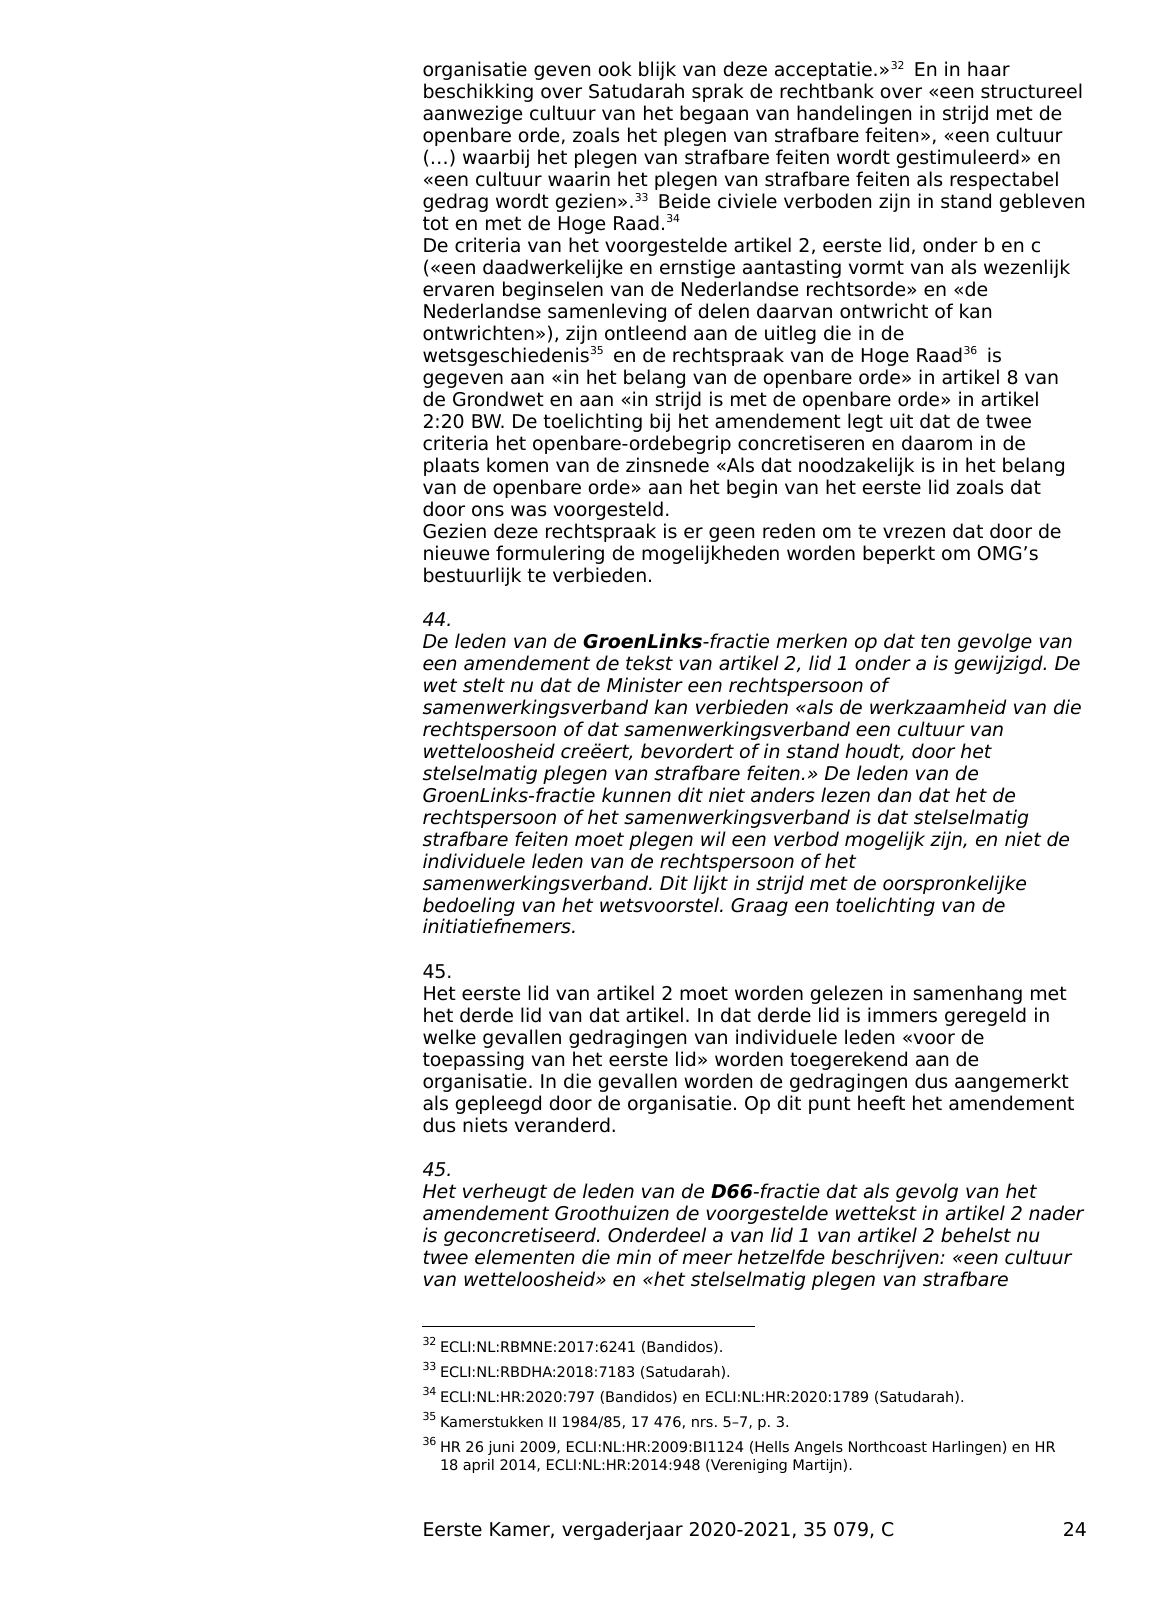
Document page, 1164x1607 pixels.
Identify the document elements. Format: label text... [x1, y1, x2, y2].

text 45. [422, 961, 1087, 983]
text Kamerstukken II 1984/85, 17 476, nrs. 5–7, p. 3. [422, 1410, 1087, 1432]
text ECLI:NL:HR:2020:797 (Bandidos) en ECLI:NL:HR:2020:1789 (Satudarah). [422, 1385, 1087, 1407]
text De criteria van het voorgestelde artikel 2, eerste lid, onder b en c («een daadwerkelijke en ernstige aantasting vormt van als wezenlijk ervaren beginselen van de Nederlandse rechtsorde» en «de Nederlandse samenleving of delen daarvan ontwricht of kan ontwrichten»), zijn ontleend aan de uitleg die in de wetsgeschiedenis en de rechtspraak van de Hoge Raad is gegeven aan «in het belang van de openbare orde» in artikel 8 van de Grondwet en aan «in strijd is met de openbare orde» in artikel 2:20 BW. De toelichting bij het amendement legt uit dat de twee criteria het openbare-ordebegrip concretiseren en daarom in de plaats komen van de zinsnede «Als dat noodzakelijk is in het belang van de openbare orde» aan het begin van het eerste lid zoals dat door ons was voorgesteld. [422, 235, 1087, 521]
text ECLI:NL:RBDHA:2018:7183 (Satudarah). [422, 1360, 1087, 1382]
text 45. [422, 1159, 1087, 1181]
text ECLI:NL:RBMNE:2017:6241 (Bandidos). [422, 1335, 1087, 1357]
text De leden van de GroenLinks-fractie merken op dat ten gevolge van een amendement de tekst van artikel 2, lid 1 onder a is gewijzigd. De wet stelt nu dat de Minister een rechtspersoon of samenwerkingsverband kan verbieden «als de werkzaamheid van die rechtspersoon of dat samenwerkingsverband een cultuur van wetteloosheid creëert, bevordert of in stand houdt, door het stelselmatig plegen van strafbare feiten.» De leden van de GroenLinks-fractie kunnen dit niet anders lezen dan dat het de rechtspersoon of het samenwerkingsverband is dat stelselmatig strafbare feiten moet plegen wil een verbod mogelijk zijn, en niet de individuele leden van de rechtspersoon of het samenwerkingsverband. Dit lijkt in strijd met de oorspronkelijke bedoeling van het wetsvoorstel. Graag een toelichting van de initiatiefnemers. [422, 631, 1087, 938]
text HR 26 juni 2009, ECLI:NL:HR:2009:BI1124 (Hells Angels Northcoast Harlingen) en HR 18 april 2014, ECLI:NL:HR:2014:948 (Vereniging Martijn). [422, 1435, 1087, 1474]
text 44. [422, 609, 1087, 631]
text Het verheugt de leden van de D66-fractie dat als gevolg van het amendement Groothuizen de voorgestelde wettekst in artikel 2 nader is geconcretiseerd. Onderdeel a van lid 1 van artikel 2 behelst nu twee elementen die min of meer hetzelfde beschrijven: «een cultuur van wetteloosheid» en «het stelselmatig plegen van strafbare [422, 1181, 1087, 1291]
text organisatie geven ook blijk van deze acceptatie.» En in haar beschikking over Satudarah sprak de rechtbank over «een structureel aanwezige cultuur van het begaan van handelingen in strijd met de openbare orde, zoals het plegen van strafbare feiten», «een cultuur (…) waarbij het plegen van strafbare feiten wordt gestimuleerd» en «een cultuur waarin het plegen van strafbare feiten als respectabel gedrag wordt gezien». Beide civiele verboden zijn in stand gebleven tot en met de Hoge Raad. [422, 59, 1087, 235]
text Het eerste lid van artikel 2 moet worden gelezen in samenhang met het derde lid van dat artikel. In dat derde lid is immers geregeld in welke gevallen gedragingen van individuele leden «voor de toepassing van het eerste lid» worden toegerekend aan de organisatie. In die gevallen worden de gedragingen dus aangemerkt als gepleegd door de organisatie. Op dit punt heeft het amendement dus niets veranderd. [422, 983, 1087, 1136]
text Gezien deze rechtspraak is er geen reden om te vrezen dat door de nieuwe formulering de mogelijkheden worden beperkt om OMG’s bestuurlijk te verbieden. [422, 521, 1087, 587]
